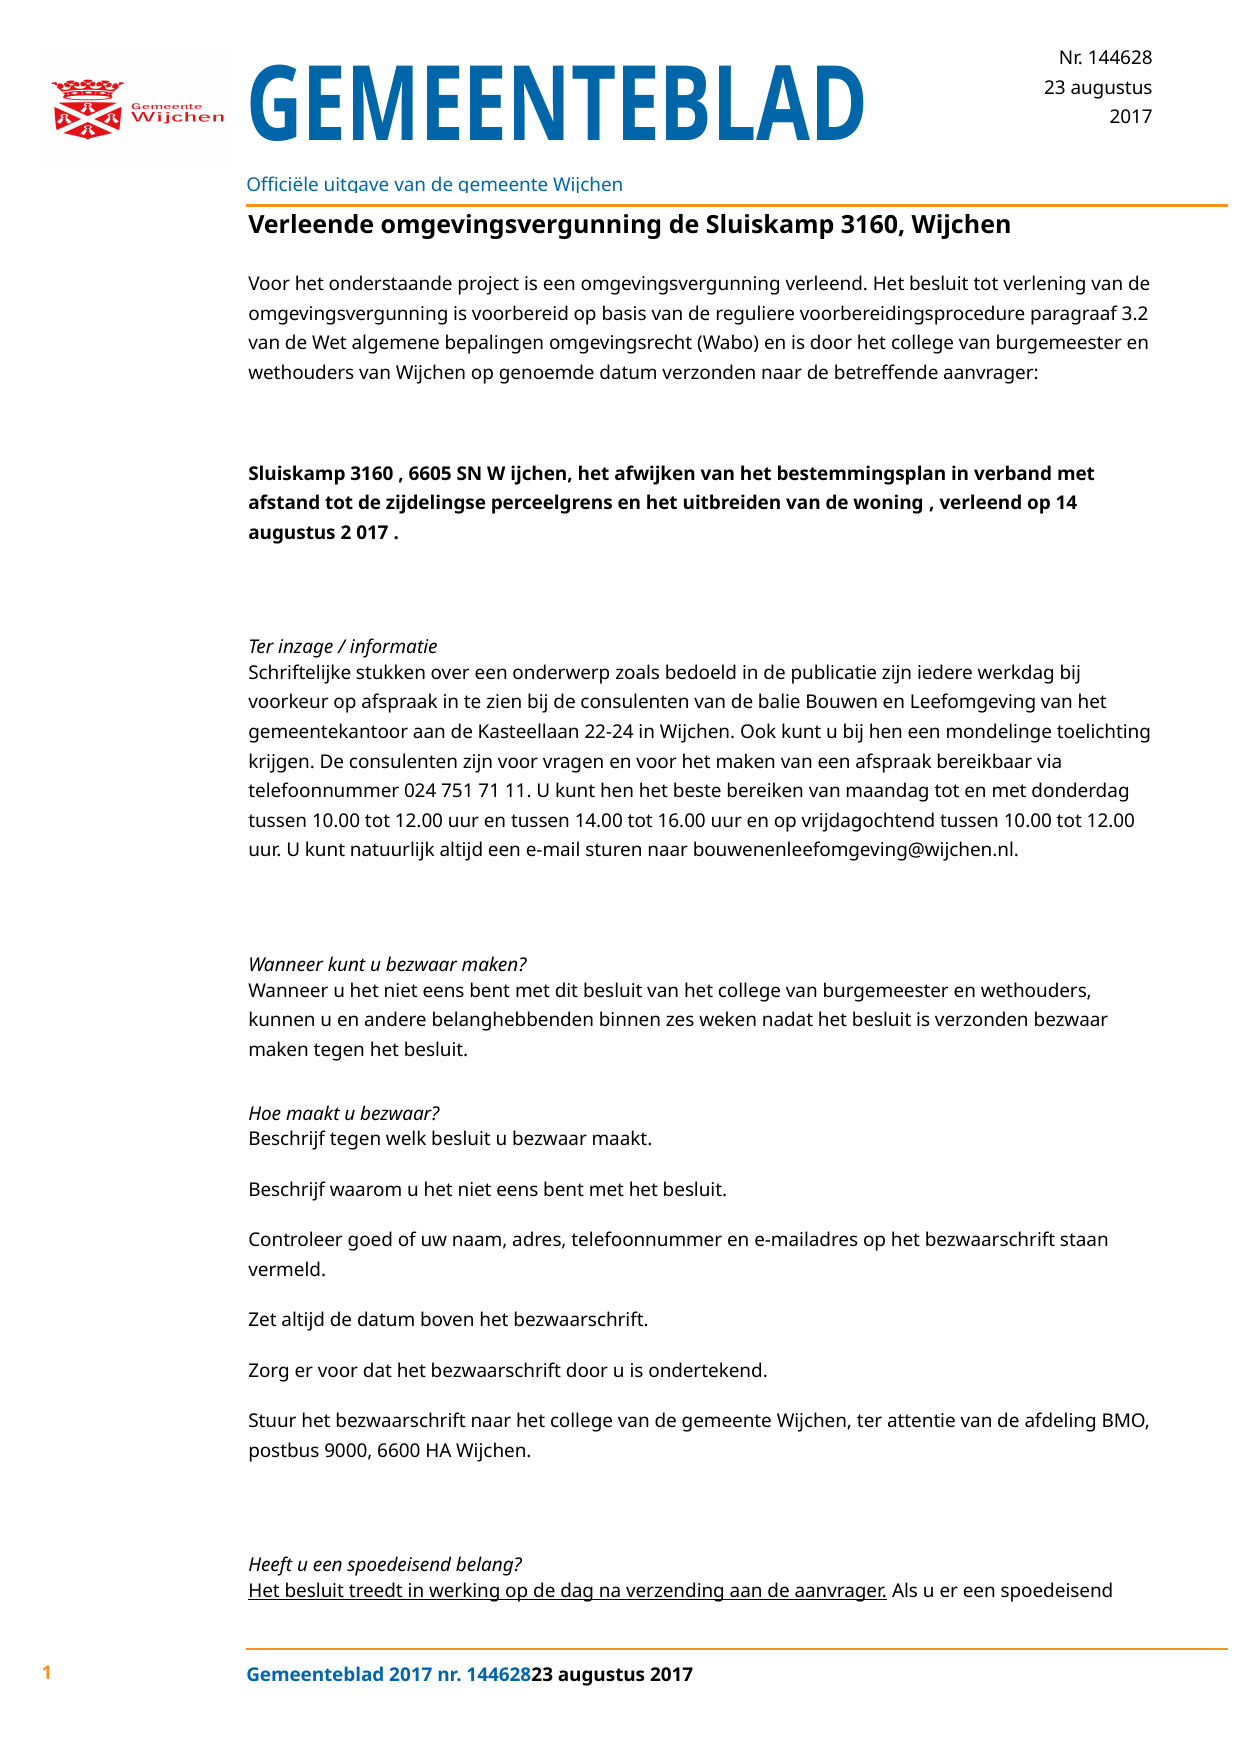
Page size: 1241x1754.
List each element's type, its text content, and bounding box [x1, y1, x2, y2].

text Het besluit treedt in werking op de dag na verzending aan de aanvrager. Als u er een spoedeisend [248, 1577, 1152, 1603]
text Hoe maakt u bezwaar? [248, 1100, 1152, 1126]
text Controleer goed of uw naam, adres, telefoonnummer en e-mailadres op het bezwaarschrift staan vermeld. [248, 1226, 1152, 1282]
text Stuur het bezwaarschrift naar het college van de gemeente Wijchen, ter attentie van de afdeling BMO, postbus 9000, 6600 HA Wijchen. [248, 1407, 1152, 1463]
text Verleende omgevingsvergunning de Sluiskamp 3160, Wijchen [248, 207, 1152, 241]
text Voor het onderstaande project is een omgevingsvergunning verleend. Het besluit tot verlening van de omgevingsvergunning is voorbereid op basis van de reguliere voorbereidingsprocedure paragraaf 3.2 van de Wet algemene bepalingen omgevingsrecht (Wabo) en is door het college van burgemeester en wethouders van Wijchen op genoemde datum verzonden naar de betreffende aanvrager: [248, 270, 1152, 385]
text Sluiskamp 3160 , 6605 SN W ijchen, het afwijken van het bestemmingsplan in verband met afstand tot de zijdelingse perceelgrens en het uitbreiden van de woning , verleend op 14 augustus 2 017 . [248, 460, 1152, 545]
text Beschrijf tegen welk besluit u bezwaar maakt. [248, 1126, 1152, 1151]
text Zet altijd de datum boven het bezwaarschrift. [248, 1306, 1152, 1332]
text Wanneer kunt u bezwaar maken? [248, 951, 1152, 977]
picture [41, 47, 231, 172]
text Beschrijf waarom u het niet eens bent met het besluit. [248, 1176, 1152, 1202]
text Wanneer u het niet eens bent met dit besluit van het college van burgemeester en wethouders, kunnen u en andere belanghebbenden binnen zes weken nadat het besluit is verzonden bezwaar maken tegen het besluit. [248, 977, 1152, 1062]
text Heeft u een spoedeisend belang? [248, 1551, 1152, 1577]
text Ter inzage / informatie [248, 633, 1152, 659]
text Zorg er voor dat het bezwaarschrift door u is ondertekend. [248, 1357, 1152, 1383]
text Schriftelijke stukken over een onderwerp zoals bedoeld in de publicatie zijn iedere werkdag bij voorkeur op afspraak in te zien bij de consulenten van de balie Bouwen en Leefomgeving van het gemeentekantoor aan de Kasteellaan 22-24 in Wijchen. Ook kunt u bij hen een mondelinge toelichting krijgen. De consulenten zijn voor vragen en voor het maken van een afspraak bereikbaar via telefoonnummer 024 751 71 11. U kunt hen het beste bereiken van maandag tot en met donderdag tussen 10.00 tot 12.00 uur en tussen 14.00 tot 16.00 uur en op vrijdagochtend tussen 10.00 tot 12.00 uur. U kunt natuurlijk altijd een e-mail sturen naar bouwenenleefomgeving@wijchen.nl. [248, 659, 1152, 862]
